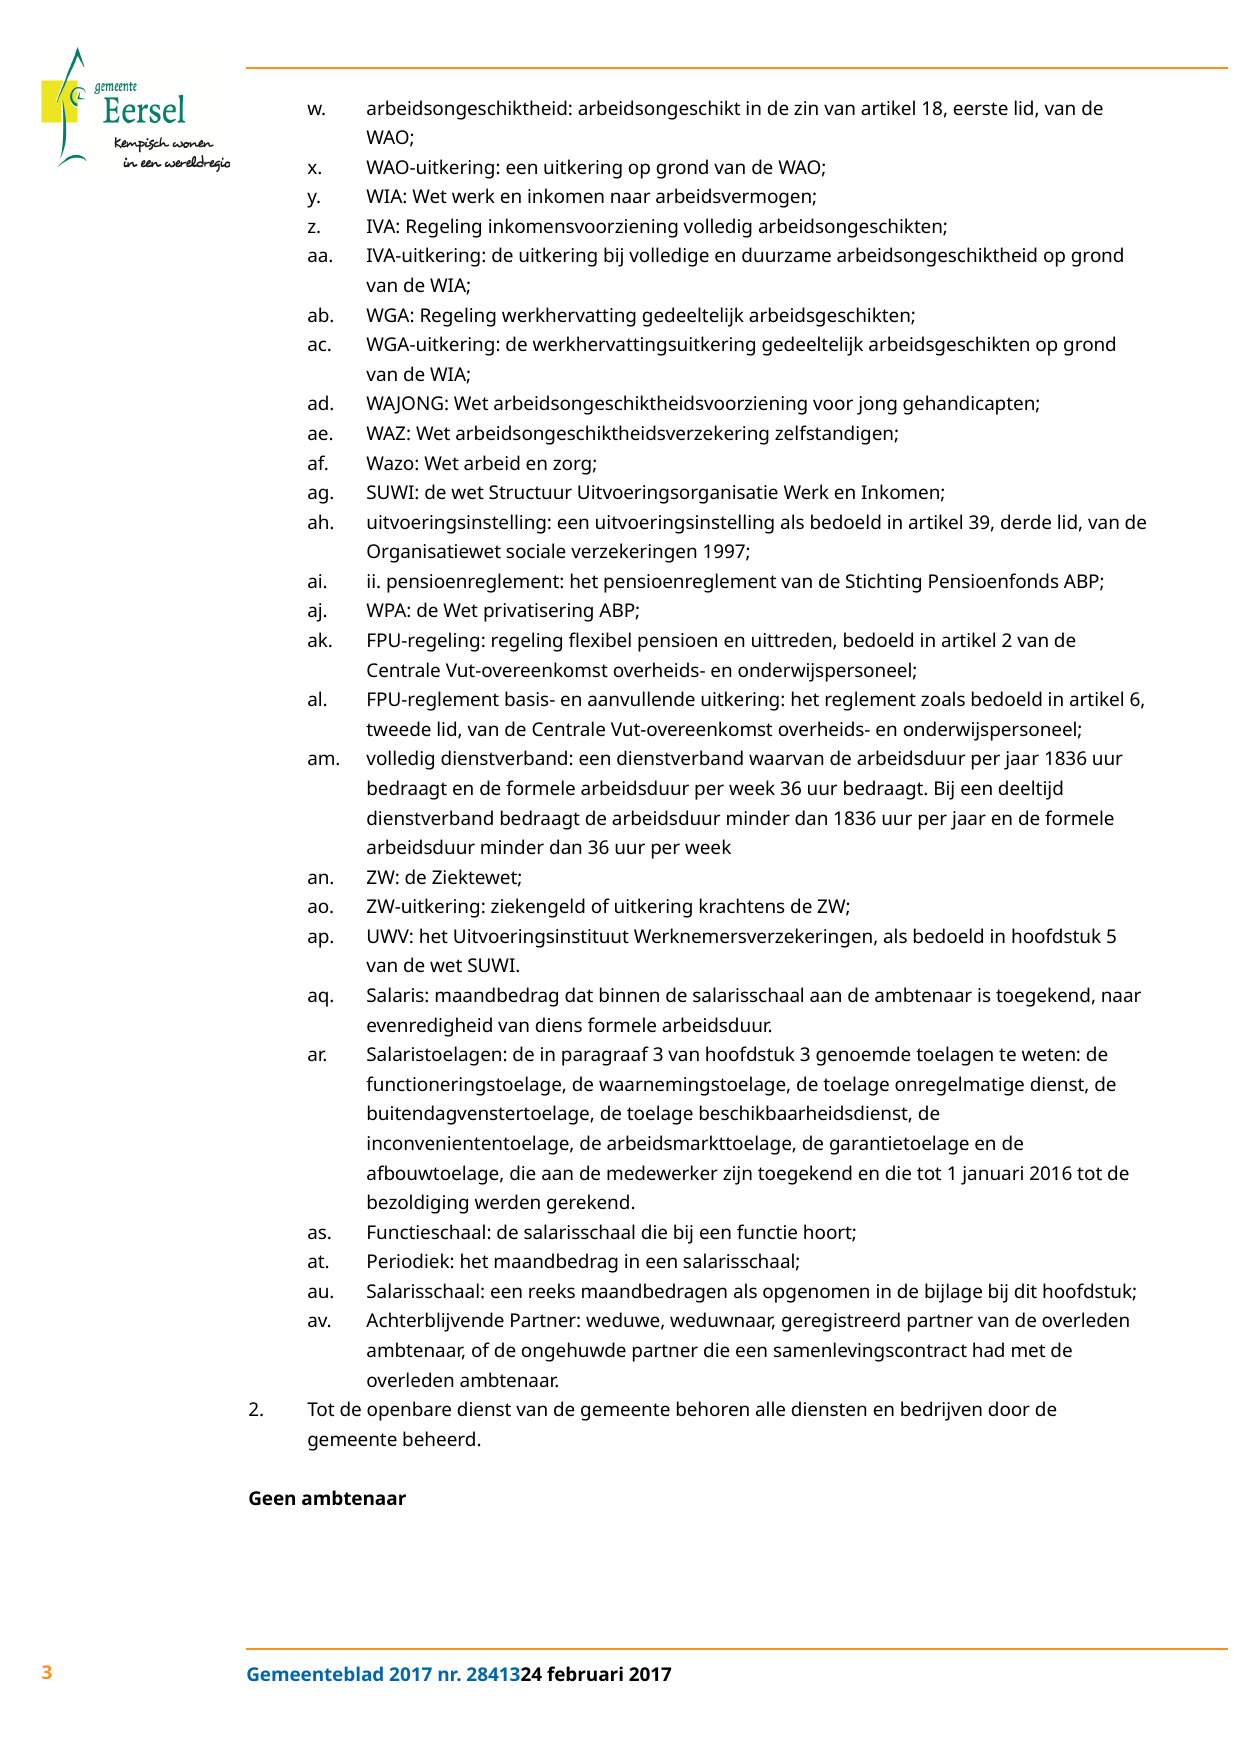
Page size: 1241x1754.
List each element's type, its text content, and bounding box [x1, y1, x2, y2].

list IVA: Regeling inkomensvoorziening volledig arbeidsongeschikten; [307, 213, 1152, 239]
list Salaristoelagen: de in paragraaf 3 van hoofdstuk 3 genoemde toelagen te weten: de functioneringstoelage, de waarnemingstoelage, de toelage onregelmatige dienst, de buitendagvenstertoelage, de toelage beschikbaarheidsdienst, de inconveniententoelage, de arbeidsmarkttoelage, de garantietoelage en de afbouwtoelage, die aan de medewerker zijn toegekend en die tot 1 januari 2016 tot de bezoldiging werden gerekend. [307, 1041, 1152, 1215]
list WAO-uitkering: een uitkering op grond van de WAO; [307, 154, 1152, 180]
list IVA-uitkering: de uitkering bij volledige en duurzame arbeidsongeschiktheid op grond van de WIA; [307, 243, 1152, 298]
list Tot de openbare dienst van de gemeente behoren alle diensten en bedrijven door de gemeente beheerd. [248, 1396, 1152, 1452]
picture [41, 47, 231, 172]
list ii. pensioenreglement: het pensioenreglement van de Stichting Pensioenfonds ABP; [307, 568, 1152, 594]
list Wazo: Wet arbeid en zorg; [307, 450, 1152, 476]
list Functieschaal: de salarisschaal die bij een functie hoort; [307, 1219, 1152, 1245]
list WAJONG: Wet arbeidsongeschiktheidsvoorziening voor jong gehandicapten; [307, 391, 1152, 416]
list arbeidsongeschiktheid: arbeidsongeschikt in de zin van artikel 18, eerste lid, van de WAO; [307, 95, 1152, 150]
list SUWI: de wet Structuur Uitvoeringsorganisatie Werk en Inkomen; [307, 479, 1152, 505]
list WGA: Regeling werkhervatting gedeeltelijk arbeidsgeschikten; [307, 302, 1152, 328]
list FPU-reglement basis- en aanvullende uitkering: het reglement zoals bedoeld in artikel 6, tweede lid, van de Centrale Vut-overeenkomst overheids- en onderwijspersoneel; [307, 686, 1152, 742]
list volledig dienstverband: een dienstverband waarvan de arbeidsduur per jaar 1836 uur bedraagt en de formele arbeidsduur per week 36 uur bedraagt. Bij een deeltijd dienstverband bedraagt de arbeidsduur minder dan 1836 uur per jaar en de formele arbeidsduur minder dan 36 uur per week [307, 746, 1152, 860]
list uitvoeringsinstelling: een uitvoeringsinstelling als bedoeld in artikel 39, derde lid, van de Organisatiewet sociale verzekeringen 1997; [307, 509, 1152, 564]
list Salarisschaal: een reeks maandbedragen als opgenomen in de bijlage bij dit hoofdstuk; [307, 1278, 1152, 1304]
list FPU-regeling: regeling flexibel pensioen en uittreden, bedoeld in artikel 2 van de Centrale Vut-overeenkomst overheids- en onderwijspersoneel; [307, 627, 1152, 683]
list WIA: Wet werk en inkomen naar arbeidsvermogen; [307, 183, 1152, 209]
list Achterblijvende Partner: weduwe, weduwnaar, geregistreerd partner van de overleden ambtenaar, of de ongehuwde partner die een samenlevingscontract had met de overleden ambtenaar. [307, 1308, 1152, 1393]
list Salaris: maandbedrag dat binnen de salarisschaal aan de ambtenaar is toegekend, naar evenredigheid van diens formele arbeidsduur. [307, 982, 1152, 1038]
list WAZ: Wet arbeidsongeschiktheidsverzekering zelfstandigen; [307, 420, 1152, 446]
list ZW-uitkering: ziekengeld of uitkering krachtens de ZW; [307, 893, 1152, 919]
list ZW: de Ziektewet; [307, 864, 1152, 890]
list WPA: de Wet privatisering ABP; [307, 598, 1152, 623]
list UWV: het Uitvoeringsinstituut Werknemersverzekeringen, als bedoeld in hoofdstuk 5 van de wet SUWI. [307, 923, 1152, 978]
text Geen ambtenaar [248, 1485, 1152, 1511]
list Periodiek: het maandbedrag in een salarisschaal; [307, 1248, 1152, 1274]
list WGA-uitkering: de werkhervattingsuitkering gedeeltelijk arbeidsgeschikten op grond van de WIA; [307, 331, 1152, 387]
